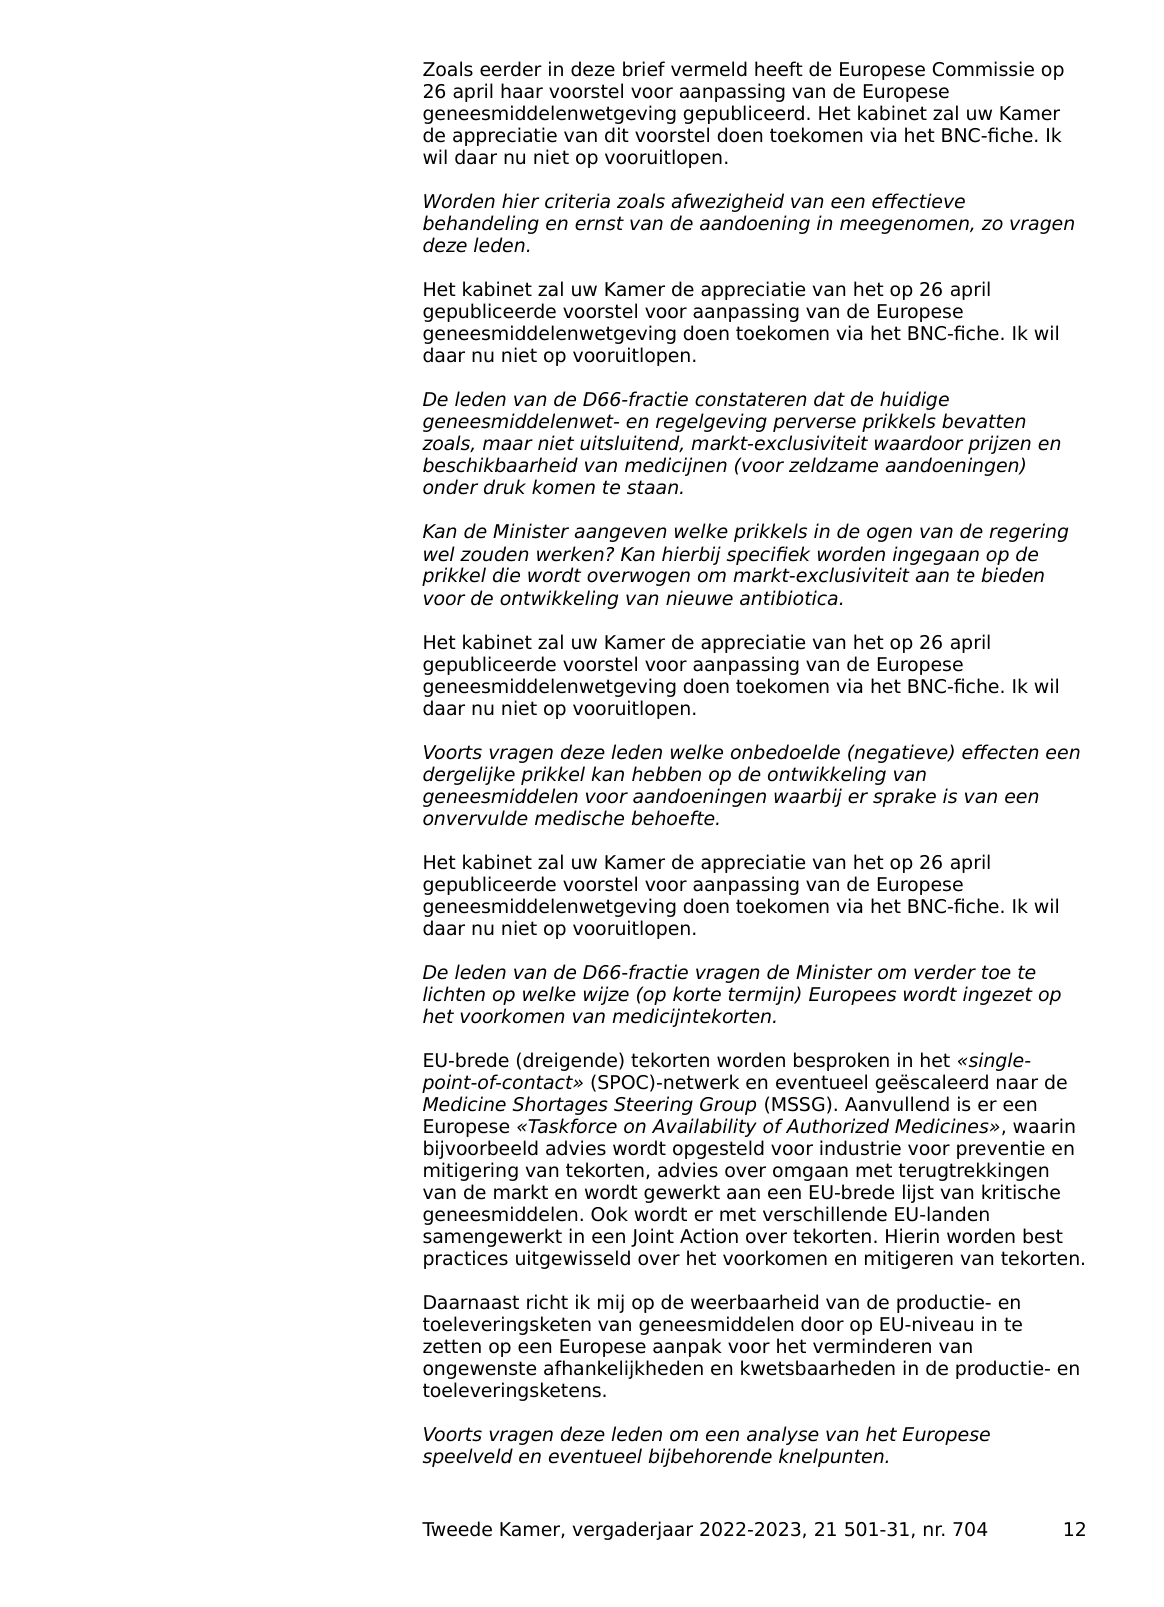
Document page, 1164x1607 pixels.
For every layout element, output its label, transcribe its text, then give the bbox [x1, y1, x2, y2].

text Worden hier criteria zoals afwezigheid van een effectieve behandeling en ernst van de aandoening in meegenomen, zo vragen deze leden. [422, 191, 1087, 257]
text Het kabinet zal uw Kamer de appreciatie van het op 26 april gepubliceerde voorstel voor aanpassing van de Europese geneesmiddelenwetgeving doen toekomen via het BNC-fiche. Ik wil daar nu niet op vooruitlopen. [422, 279, 1087, 367]
text Daarnaast richt ik mij op de weerbaarheid van de productie- en toeleveringsketen van geneesmiddelen door op EU-niveau in te zetten op een Europese aanpak voor het verminderen van ongewenste afhankelijkheden en kwetsbaarheden in de productie- en toeleveringsketens. [422, 1292, 1087, 1402]
text Voorts vragen deze leden welke onbedoelde (negatieve) effecten een dergelijke prikkel kan hebben op de ontwikkeling van geneesmiddelen voor aandoeningen waarbij er sprake is van een onvervulde medische behoefte. [422, 742, 1087, 829]
text EU-brede (dreigende) tekorten worden besproken in het «single-point-of-contact» (SPOC)-netwerk en eventueel geëscaleerd naar de Medicine Shortages Steering Group (MSSG). Aanvullend is er een Europese «Taskforce on Availability of Authorized Medicines», waarin bijvoorbeeld advies wordt opgesteld voor industrie voor preventie en mitigering van tekorten, advies over omgaan met terugtrekkingen van de markt en wordt gewerkt aan een EU-brede lijst van kritische geneesmiddelen. Ook wordt er met verschillende EU-landen samengewerkt in een Joint Action over tekorten. Hierin worden best practices uitgewisseld over het voorkomen en mitigeren van tekorten. [422, 1050, 1087, 1270]
text De leden van de D66-fractie constateren dat de huidige geneesmiddelenwet- en regelgeving perverse prikkels bevatten zoals, maar niet uitsluitend, markt-exclusiviteit waardoor prijzen en beschikbaarheid van medicijnen (voor zeldzame aandoeningen) onder druk komen te staan. [422, 389, 1087, 499]
text De leden van de D66-fractie vragen de Minister om verder toe te lichten op welke wijze (op korte termijn) Europees wordt ingezet op het voorkomen van medicijntekorten. [422, 962, 1087, 1028]
text Zoals eerder in deze brief vermeld heeft de Europese Commissie op 26 april haar voorstel voor aanpassing van de Europese geneesmiddelenwetgeving gepubliceerd. Het kabinet zal uw Kamer de appreciatie van dit voorstel doen toekomen via het BNC-fiche. Ik wil daar nu niet op vooruitlopen. [422, 59, 1087, 169]
text Het kabinet zal uw Kamer de appreciatie van het op 26 april gepubliceerde voorstel voor aanpassing van de Europese geneesmiddelenwetgeving doen toekomen via het BNC-fiche. Ik wil daar nu niet op vooruitlopen. [422, 632, 1087, 719]
text Het kabinet zal uw Kamer de appreciatie van het op 26 april gepubliceerde voorstel voor aanpassing van de Europese geneesmiddelenwetgeving doen toekomen via het BNC-fiche. Ik wil daar nu niet op vooruitlopen. [422, 852, 1087, 940]
text Voorts vragen deze leden om een analyse van het Europese speelveld en eventueel bijbehorende knelpunten. [422, 1424, 1087, 1468]
text Kan de Minister aangeven welke prikkels in de ogen van de regering wel zouden werken? Kan hierbij specifiek worden ingegaan op de prikkel die wordt overwogen om markt-exclusiviteit aan te bieden voor de ontwikkeling van nieuwe antibiotica. [422, 521, 1087, 609]
